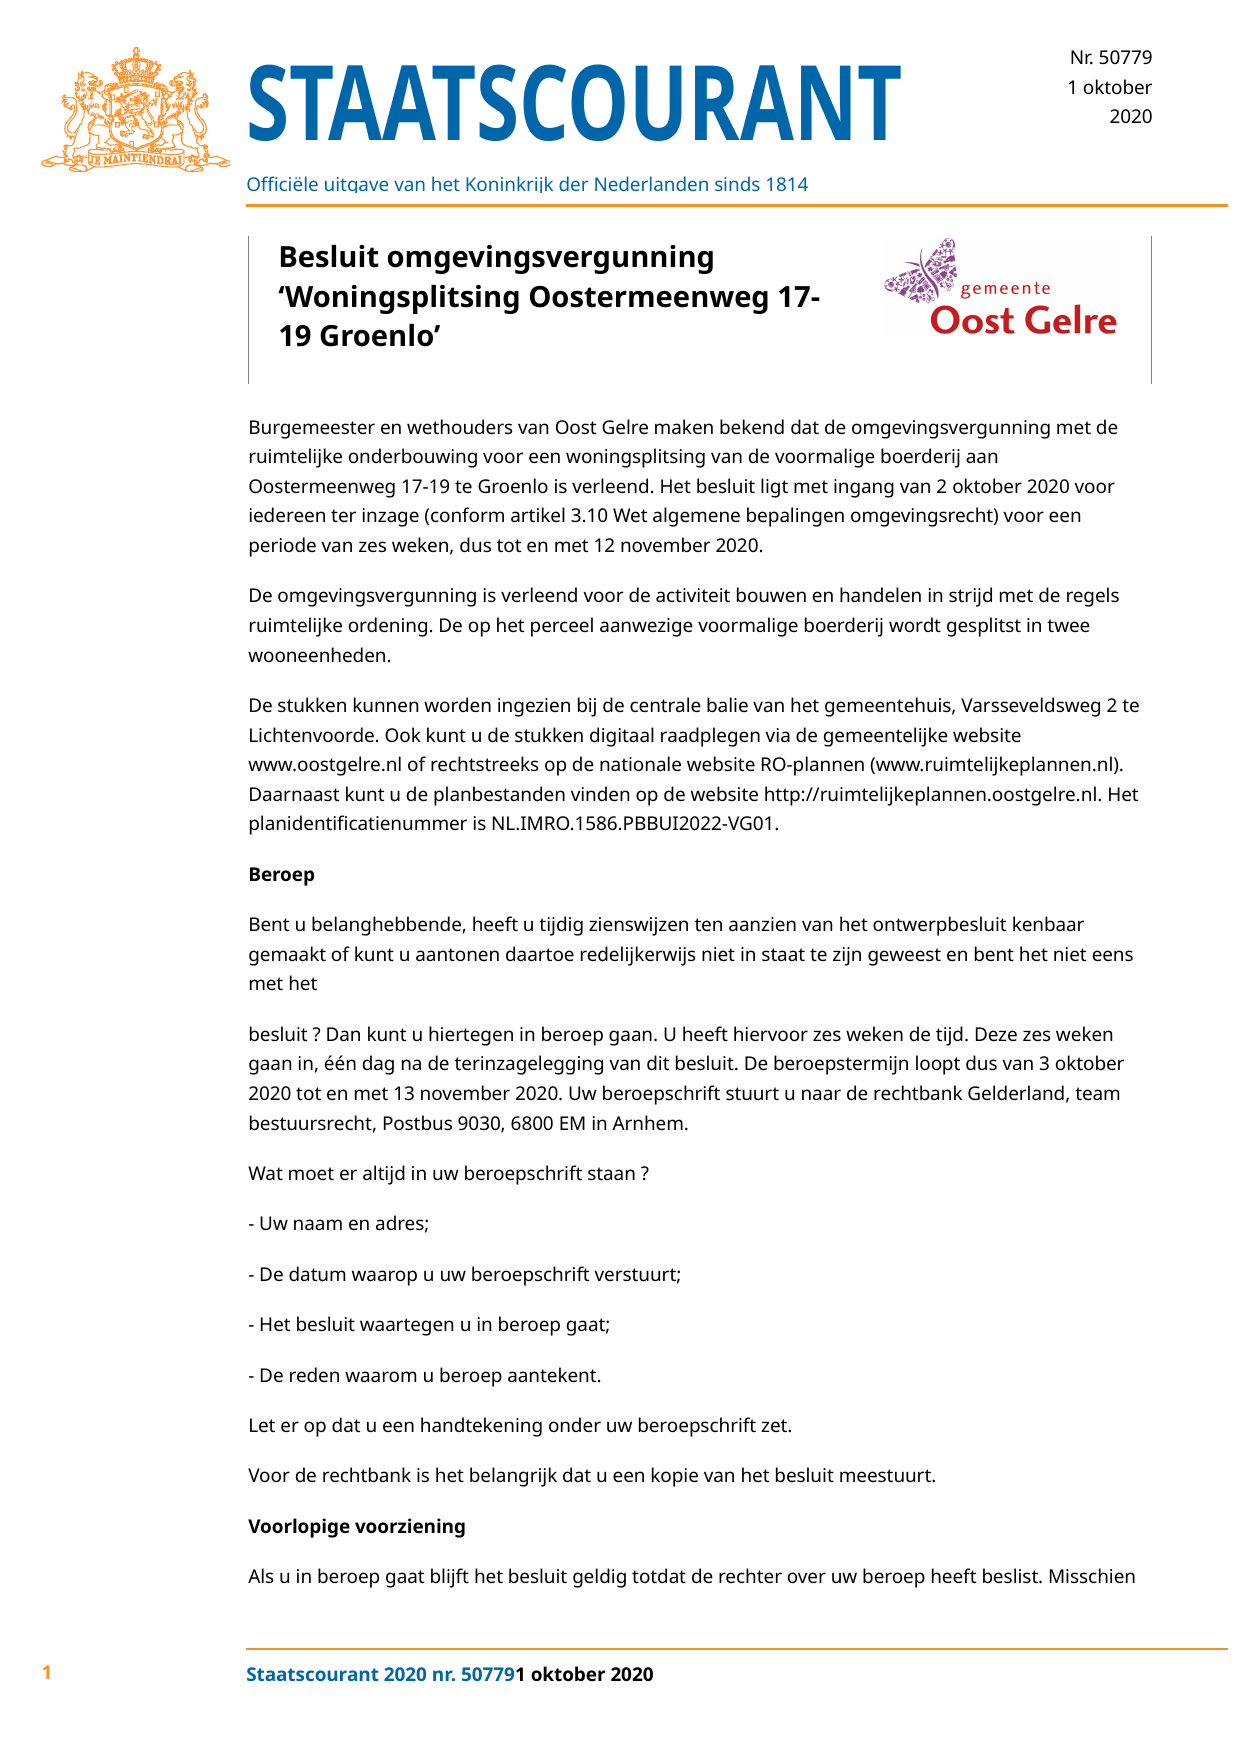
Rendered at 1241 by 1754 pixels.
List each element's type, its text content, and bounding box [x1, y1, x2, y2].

text Beroep [248, 861, 1152, 887]
text - De datum waarop u uw beroepschrift verstuurt; [248, 1261, 1152, 1287]
table_header Besluit omgevingsvergunning ‘Woningsplitsing Oostermeenweg 17-19 Groenlo’ [249, 236, 850, 384]
text - Uw naam en adres; [248, 1211, 1152, 1236]
picture [41, 47, 231, 172]
text Als u in beroep gaat blijft het besluit geldig totdat de rechter over uw beroep heeft beslist. Misschien [248, 1563, 1152, 1589]
text Wat moet er altijd in uw beroepschrift staan ? [248, 1160, 1152, 1186]
picture [882, 236, 1119, 336]
text Let er op dat u een handtekening onder uw beroepschrift zet. [248, 1412, 1152, 1438]
text Bent u belanghebbende, heeft u tijdig zienswijzen ten aanzien van het ontwerpbesluit kenbaar gemaakt of kunt u aantonen daartoe redelijkerwijs niet in staat te zijn geweest en bent het niet eens met het [248, 911, 1152, 996]
text Burgemeester en wethouders van Oost Gelre maken bekend dat de omgevingsvergunning met de ruimtelijke onderbouwing voor een woningsplitsing van de voormalige boerderij aan Oostermeenweg 17-19 te Groenlo is verleend. Het besluit ligt met ingang van 2 oktober 2020 voor iedereen ter inzage (conform artikel 3.10 Wet algemene bepalingen omgevingsrecht) voor een periode van zes weken, dus tot en met 12 november 2020. [248, 414, 1152, 558]
text Voor de rechtbank is het belangrijk dat u een kopie van het besluit meestuurt. [248, 1463, 1152, 1488]
text - Het besluit waartegen u in beroep gaat; [248, 1311, 1152, 1337]
table_header [850, 236, 1151, 384]
text De omgevingsvergunning is verleend voor de activiteit bouwen en handelen in strijd met de regels ruimtelijke ordening. De op het perceel aanwezige voormalige boerderij wordt gesplitst in twee wooneenheden. [248, 583, 1152, 668]
text De stukken kunnen worden ingezien bij de centrale balie van het gemeentehuis, Varsseveldsweg 2 te Lichtenvoorde. Ook kunt u de stukken digitaal raadplegen via de gemeentelijke website www.oostgelre.nl of rechtstreeks op de nationale website RO-plannen (www.ruimtelijkeplannen.nl). Daarnaast kunt u de planbestanden vinden op de website http://ruimtelijkeplannen.oostgelre.nl. Het planidentificatienummer is NL.IMRO.1586.PBBUI2022-VG01. [248, 692, 1152, 836]
text - De reden waarom u beroep aantekent. [248, 1362, 1152, 1388]
text besluit ? Dan kunt u hiertegen in beroep gaan. U heeft hiervoor zes weken de tijd. Deze zes weken gaan in, één dag na de terinzagelegging van dit besluit. De beroepstermijn loopt dus van 3 oktober 2020 tot en met 13 november 2020. Uw beroepschrift stuurt u naar de rechtbank Gelderland, team bestuursrecht, Postbus 9030, 6800 EM in Arnhem. [248, 1021, 1152, 1136]
text Voorlopige voorziening [248, 1513, 1152, 1539]
